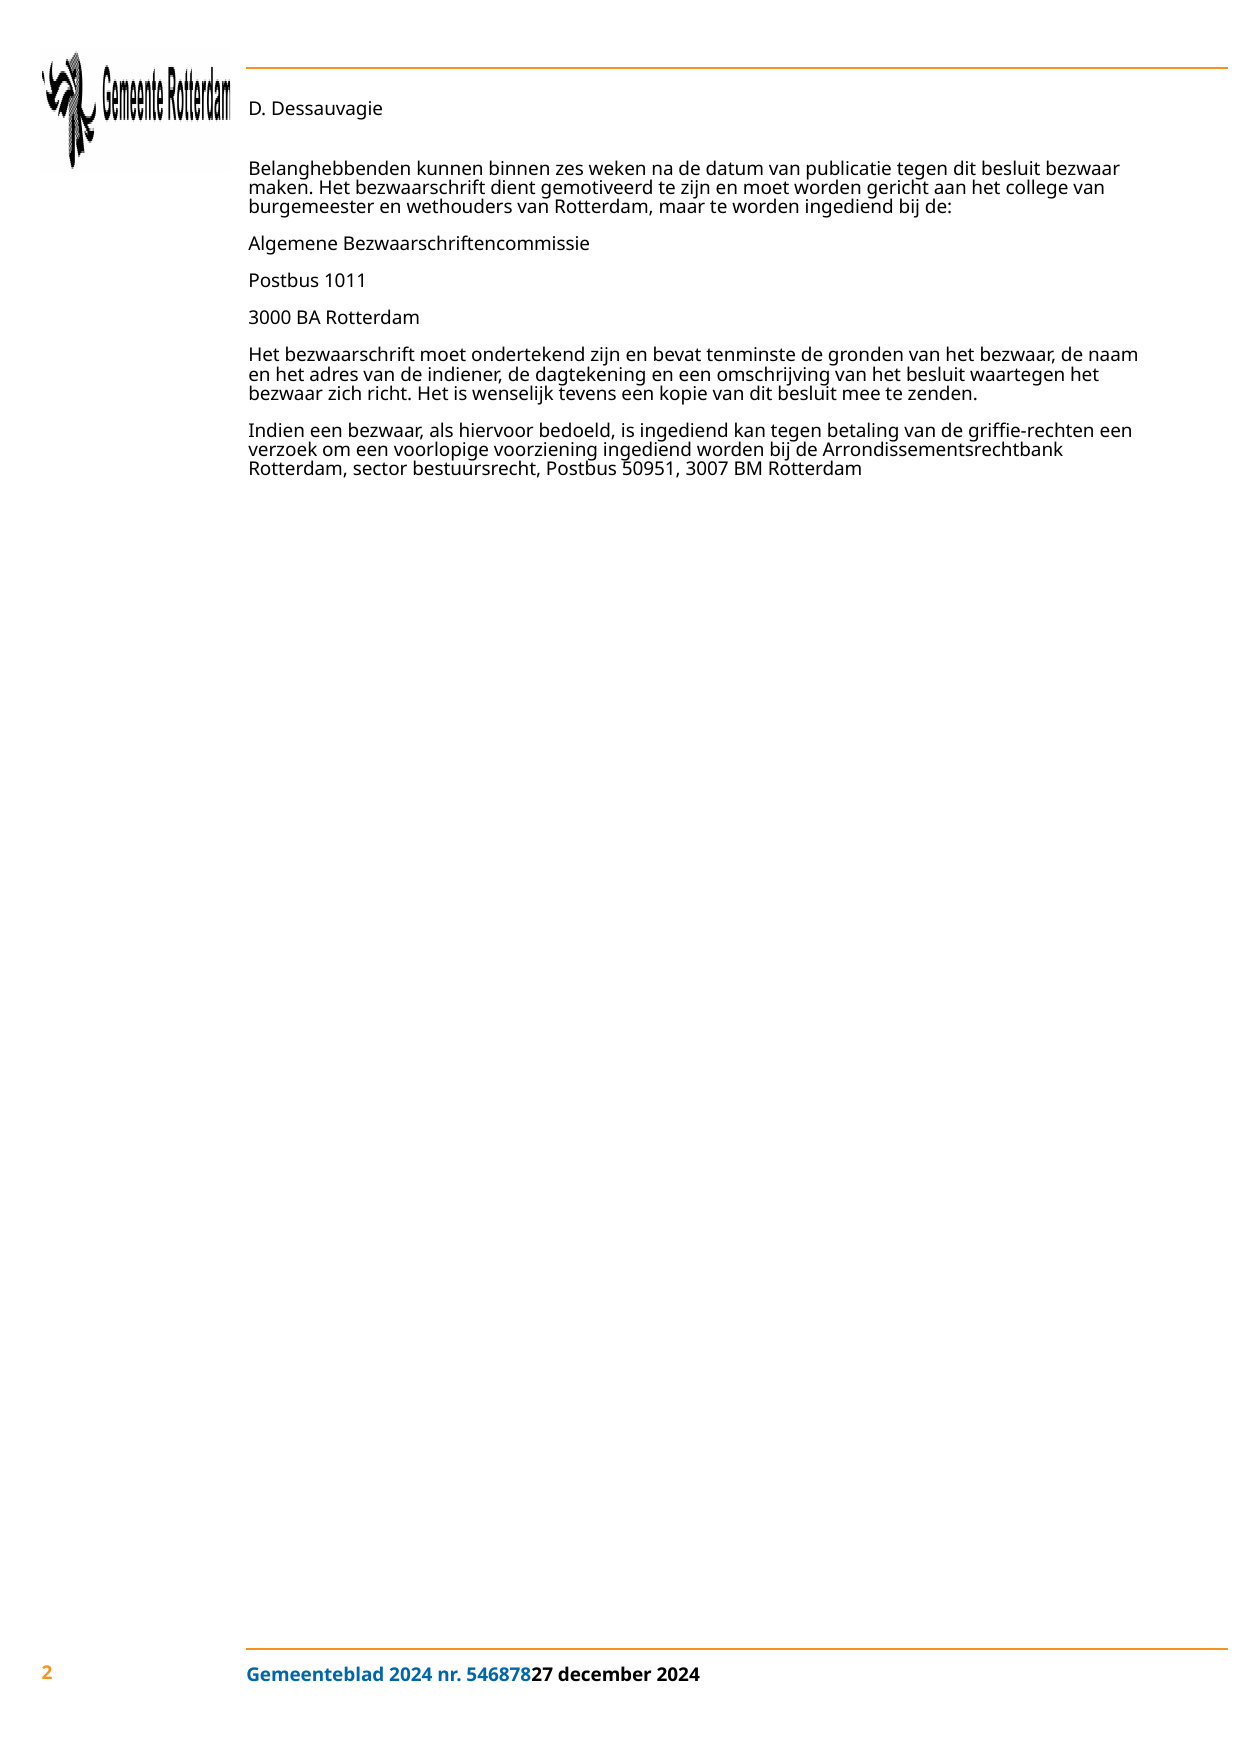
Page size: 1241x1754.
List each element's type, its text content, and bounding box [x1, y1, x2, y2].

picture [41, 47, 231, 172]
text Het bezwaarschrift moet ondertekend zijn en bevat tenminste de gronden van het bezwaar, de naam en het adres van de indiener, de dagtekening en een omschrijving van het besluit waartegen het bezwaar zich richt. Het is wenselijk tevens een kopie van dit besluit mee te zenden. [248, 346, 1152, 404]
text Postbus 1011 [248, 272, 1152, 292]
text Algemene Bezwaarschriftencommissie [248, 235, 1152, 255]
text Belanghebbenden kunnen binnen zes weken na de datum van publicatie tegen dit besluit bezwaar maken. Het bezwaarschrift dient gemotiveerd te zijn en moet worden gericht aan het college van burgemeester en wethouders van Rotterdam, maar te worden ingediend bij de: [248, 160, 1152, 218]
text D. Dessauvagie [248, 95, 1152, 121]
text 3000 BA Rotterdam [248, 309, 1152, 329]
text Indien een bezwaar, als hiervoor bedoeld, is ingediend kan tegen betaling van de griffie-rechten een verzoek om een voorlopige voorziening ingediend worden bij de Arrondissementsrechtbank Rotterdam, sector bestuursrecht, Postbus 50951, 3007 BM Rotterdam [248, 422, 1152, 480]
